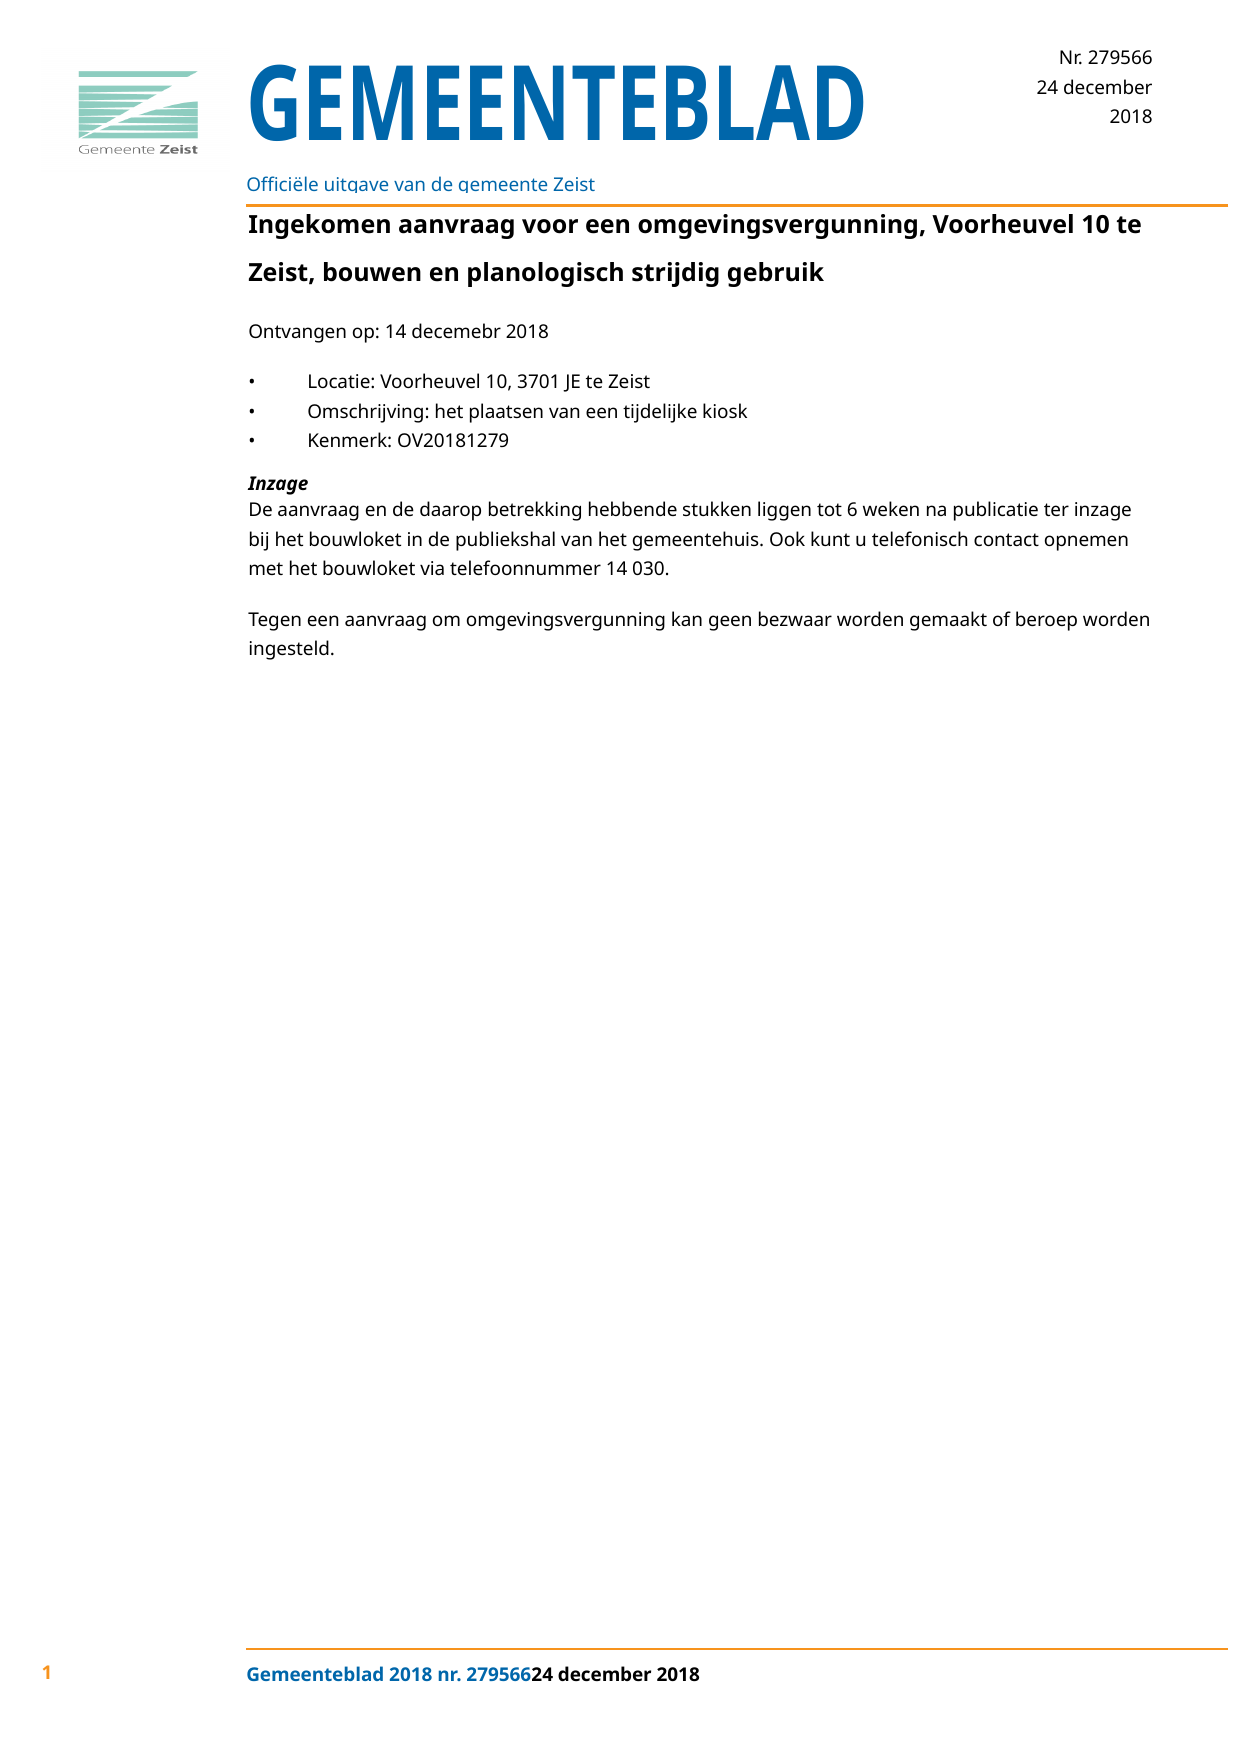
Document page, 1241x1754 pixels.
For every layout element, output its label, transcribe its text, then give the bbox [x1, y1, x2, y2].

list Locatie: Voorheuvel 10, 3701 JE te Zeist [248, 368, 1152, 394]
text Ingekomen aanvraag voor een omgevingsvergunning, Voorheuvel 10 te Zeist, bouwen en planologisch strijdig gebruik [248, 207, 1152, 288]
text Ontvangen op: 14 decemebr 2018 [248, 318, 1152, 344]
list Kenmerk: OV20181279 [248, 427, 1152, 453]
text De aanvraag en de daarop betrekking hebbende stukken liggen tot 6 weken na publicatie ter inzage bij het bouwloket in de publiekshal van het gemeentehuis. Ook kunt u telefonisch contact opnemen met het bouwloket via telefoonnummer 14 030. [248, 496, 1152, 581]
list Omschrijving: het plaatsen van een tijdelijke kiosk [248, 398, 1152, 424]
picture [41, 47, 231, 172]
text Tegen een aanvraag om omgevingsvergunning kan geen bezwaar worden gemaakt of beroep worden ingesteld. [248, 606, 1152, 661]
text Inzage [248, 471, 1152, 496]
